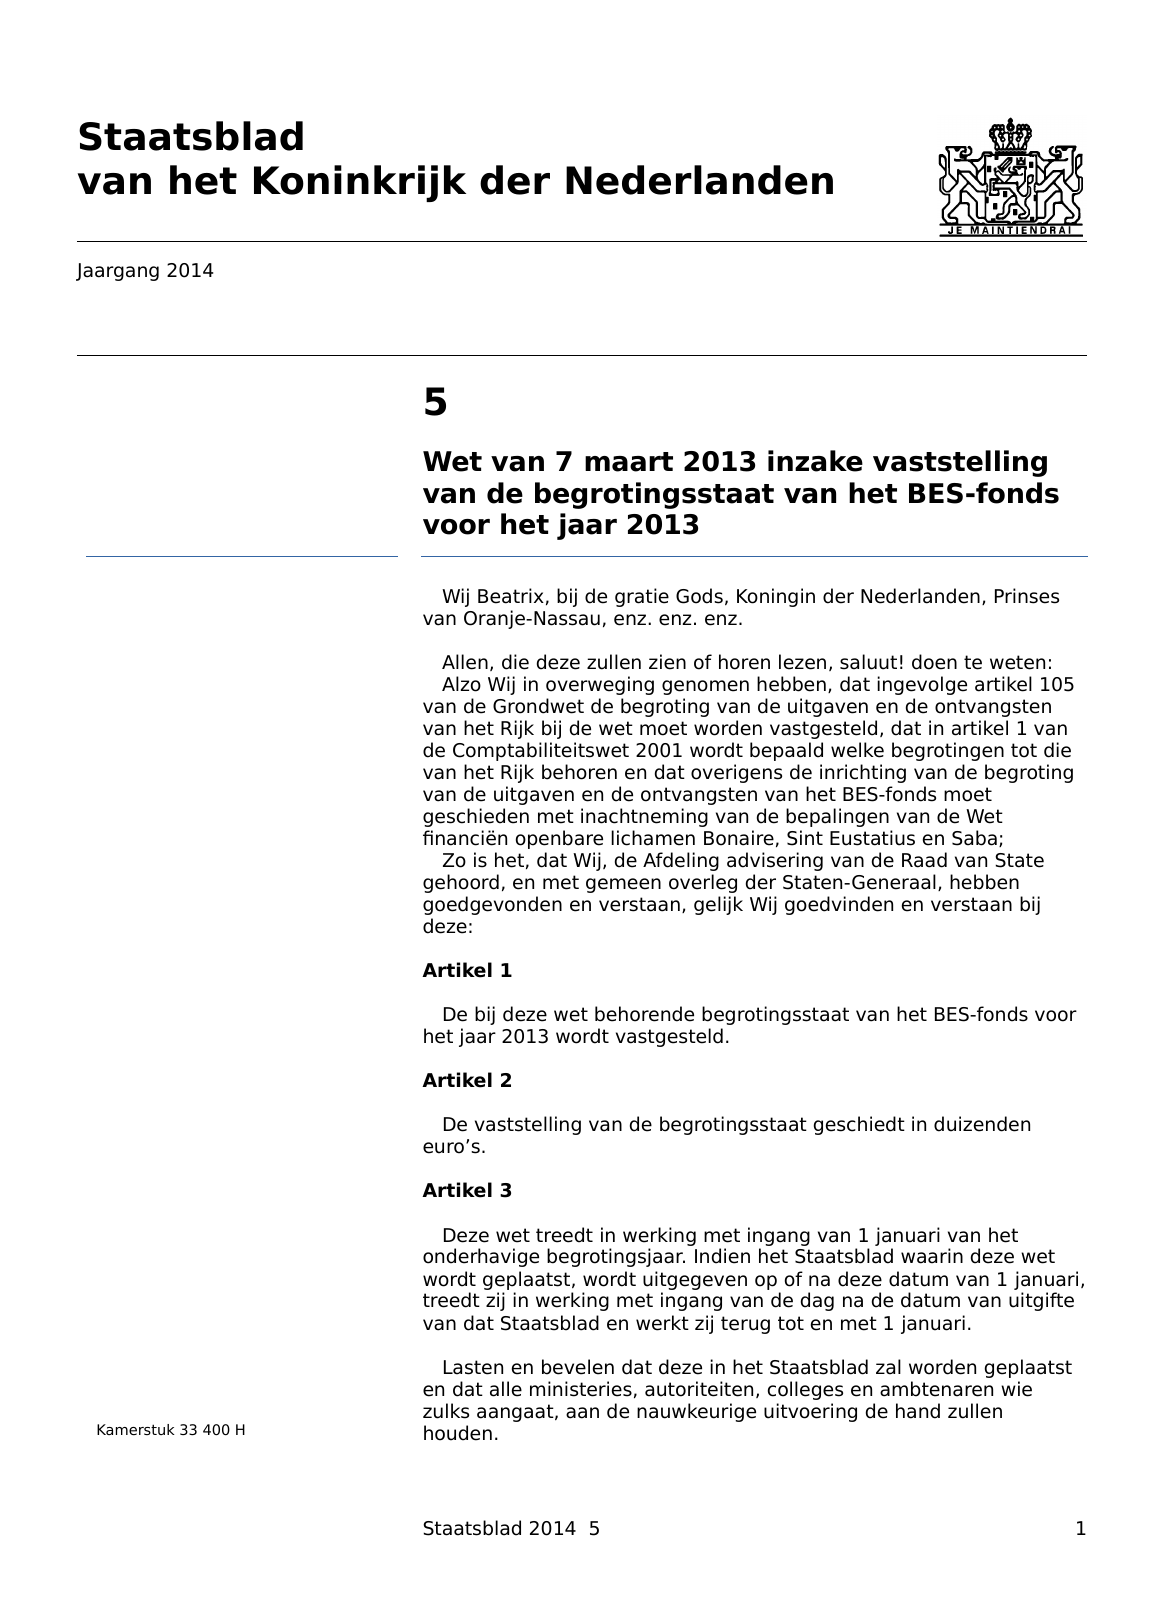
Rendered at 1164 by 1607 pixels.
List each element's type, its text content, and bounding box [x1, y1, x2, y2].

text Alzo Wij in overweging genomen hebben, dat ingevolge artikel 105 van de Grondwet de begroting van de uitgaven en de ontvangsten van het Rijk bij de wet moet worden vastgesteld, dat in artikel 1 van de Comptabiliteitswet 2001 wordt bepaald welke begrotingen tot die van het Rijk behoren en dat overigens de inrichting van de begroting van de uitgaven en de ontvangsten van het BES-fonds moet geschieden met inachtneming van de bepalingen van de Wet financiën openbare lichamen Bonaire, Sint Eustatius en Saba; [422, 674, 1087, 849]
table_cell Jaargang 2014 [77, 242, 1087, 355]
text Zo is het, dat Wij, de Afdeling advisering van de Raad van State gehoord, en met gemeen overleg der Staten-Generaal, hebben goedgevonden en verstaan, gelijk Wij goedvinden en verstaan bij deze: [422, 849, 1087, 937]
text De vaststelling van de begrotingsstaat geschiedt in duizenden euro’s. [422, 1114, 1087, 1158]
subtitle 5 [422, 381, 1087, 424]
text Lasten en bevelen dat deze in het Staatsblad zal worden geplaatst en dat alle ministeries, autoriteiten, colleges en ambtenaren wie zulks aangaat, aan de nauwkeurige uitvoering de hand zullen houden. [422, 1357, 1087, 1444]
table_header Staatsblad van het Koninkrijk der Nederlanden [77, 100, 886, 241]
text Deze wet treedt in werking met ingang van 1 januari van het onderhavige begrotingsjaar. Indien het Staatsblad waarin deze wet wordt geplaatst, wordt uitgegeven op of na deze datum van 1 januari, treedt zij in werking met ingang van de dag na de datum van uitgifte van dat Staatsblad en werkt zij terug tot en met 1 januari. [422, 1224, 1087, 1334]
subtitle Artikel 1 [422, 960, 1087, 982]
text Wij Beatrix, bij de gratie Gods, Koningin der Nederlanden, Prinses van Oranje-Nassau, enz. enz. enz. [422, 586, 1087, 629]
text Allen, die deze zullen zien of horen lezen, saluut! doen te weten: [422, 652, 1087, 674]
text Kamerstuk 33 400 H [77, 1421, 396, 1438]
text Wet van 7 maart 2013 inzake vaststelling van de begrotingsstaat van het BES-fonds voor het jaar 2013 [422, 447, 1087, 541]
text De bij deze wet behorende begrotingsstaat van het BES-fonds voor het jaar 2013 wordt vastgesteld. [422, 1004, 1087, 1048]
table_header [886, 100, 1087, 241]
subtitle Artikel 3 [422, 1180, 1087, 1202]
subtitle Artikel 2 [422, 1070, 1087, 1092]
picture [936, 115, 1087, 240]
